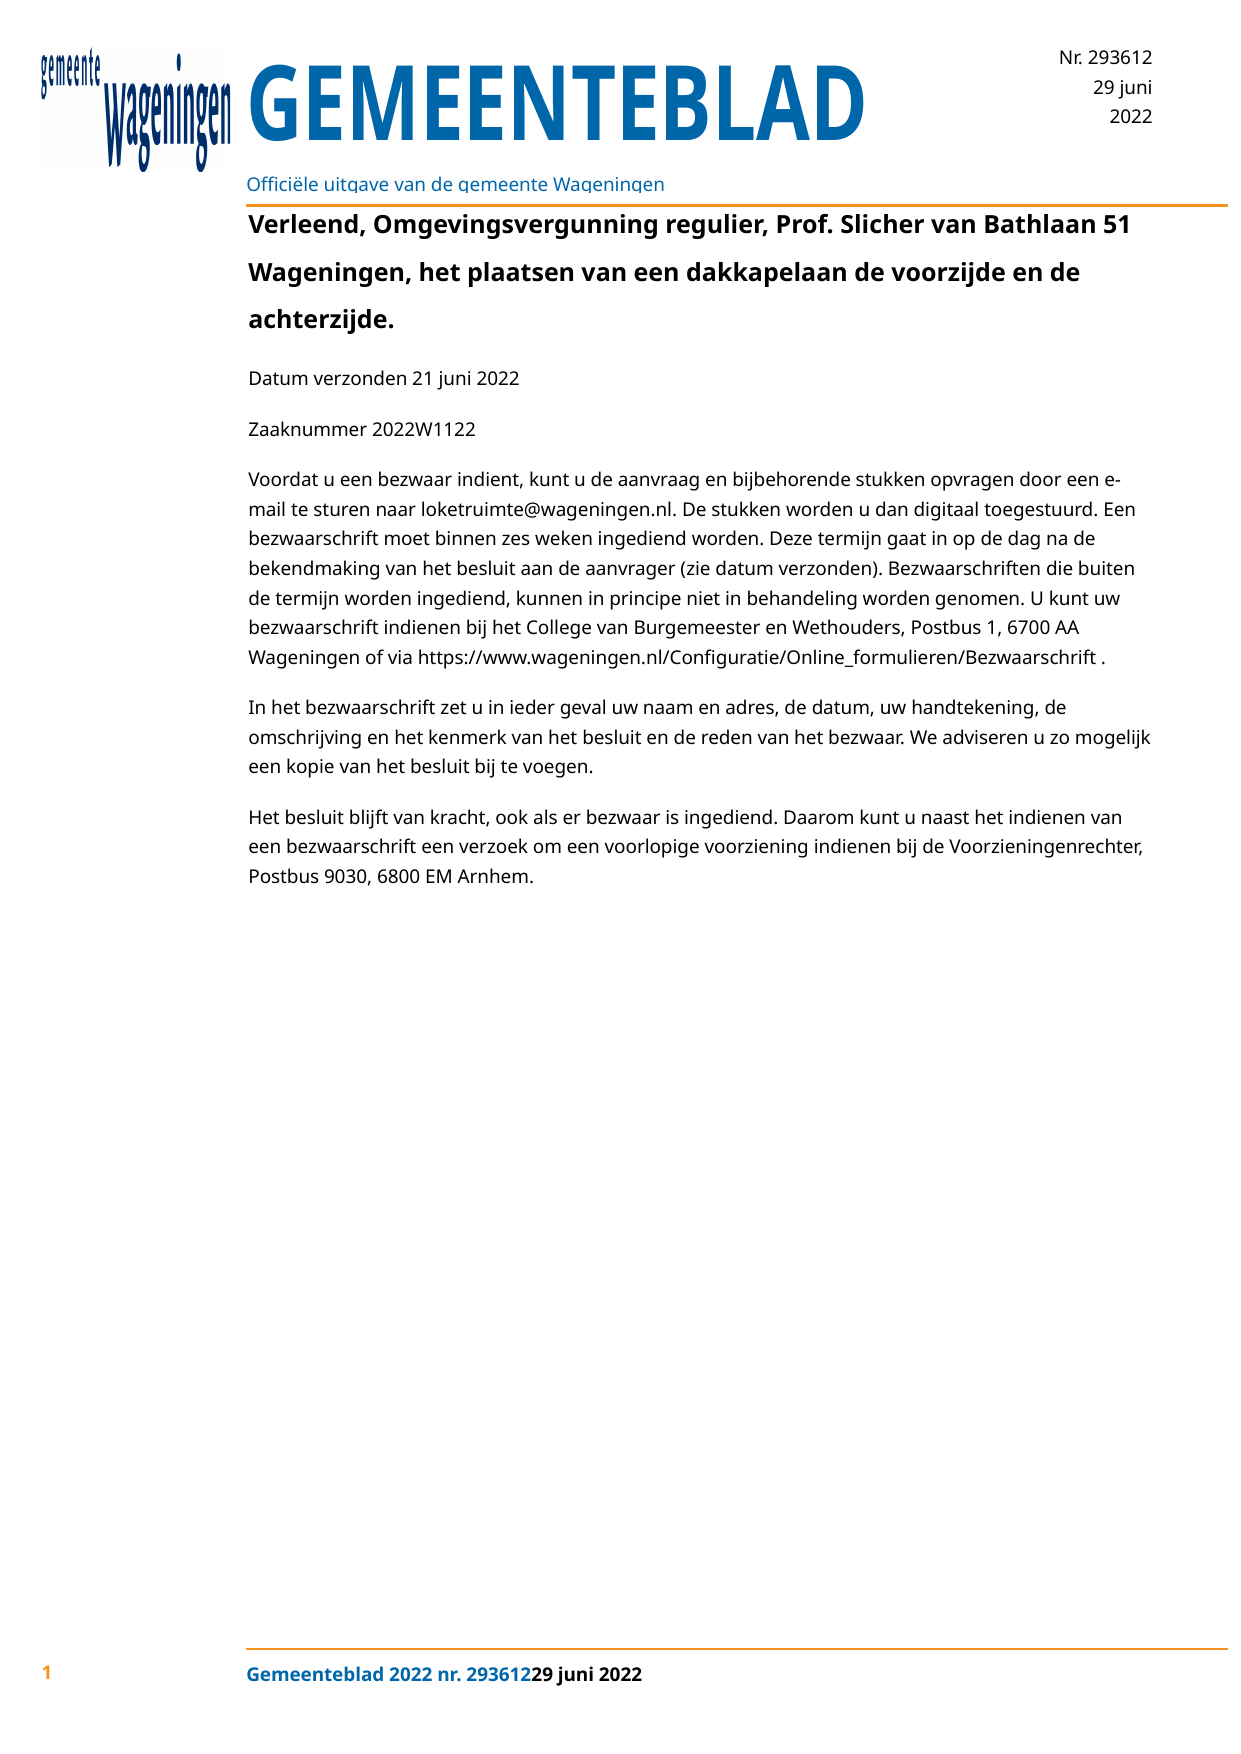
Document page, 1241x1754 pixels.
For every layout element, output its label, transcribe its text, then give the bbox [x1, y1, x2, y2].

picture [41, 47, 231, 172]
text Zaaknummer 2022W1122 [248, 416, 1152, 442]
text Verleend, Omgevingsvergunning regulier, Prof. Slicher van Bathlaan 51 Wageningen, het plaatsen van een dakkapelaan de voorzijde en de achterzijde. [248, 207, 1152, 336]
text Het besluit blijft van kracht, ook als er bezwaar is ingediend. Daarom kunt u naast het indienen van een bezwaarschrift een verzoek om een voorlopige voorziening indienen bij de Voorzieningenrechter, Postbus 9030, 6800 EM Arnhem. [248, 804, 1152, 889]
text Voordat u een bezwaar indient, kunt u de aanvraag en bijbehorende stukken opvragen door een e-mail te sturen naar loketruimte@wageningen.nl. De stukken worden u dan digitaal toegestuurd. Een bezwaarschrift moet binnen zes weken ingediend worden. Deze termijn gaat in op de dag na de bekendmaking van het besluit aan de aanvrager (zie datum verzonden). Bezwaarschriften die buiten de termijn worden ingediend, kunnen in principe niet in behandeling worden genomen. U kunt uw bezwaarschrift indienen bij het College van Burgemeester en Wethouders, Postbus 1, 6700 AA Wageningen of via https://www.wageningen.nl/Configuratie/Online_formulieren/Bezwaarschrift . [248, 466, 1152, 669]
text Datum verzonden 21 juni 2022 [248, 366, 1152, 391]
text In het bezwaarschrift zet u in ieder geval uw naam en adres, de datum, uw handtekening, de omschrijving en het kenmerk van het besluit en de reden van het bezwaar. We adviseren u zo mogelijk een kopie van het besluit bij te voegen. [248, 694, 1152, 779]
